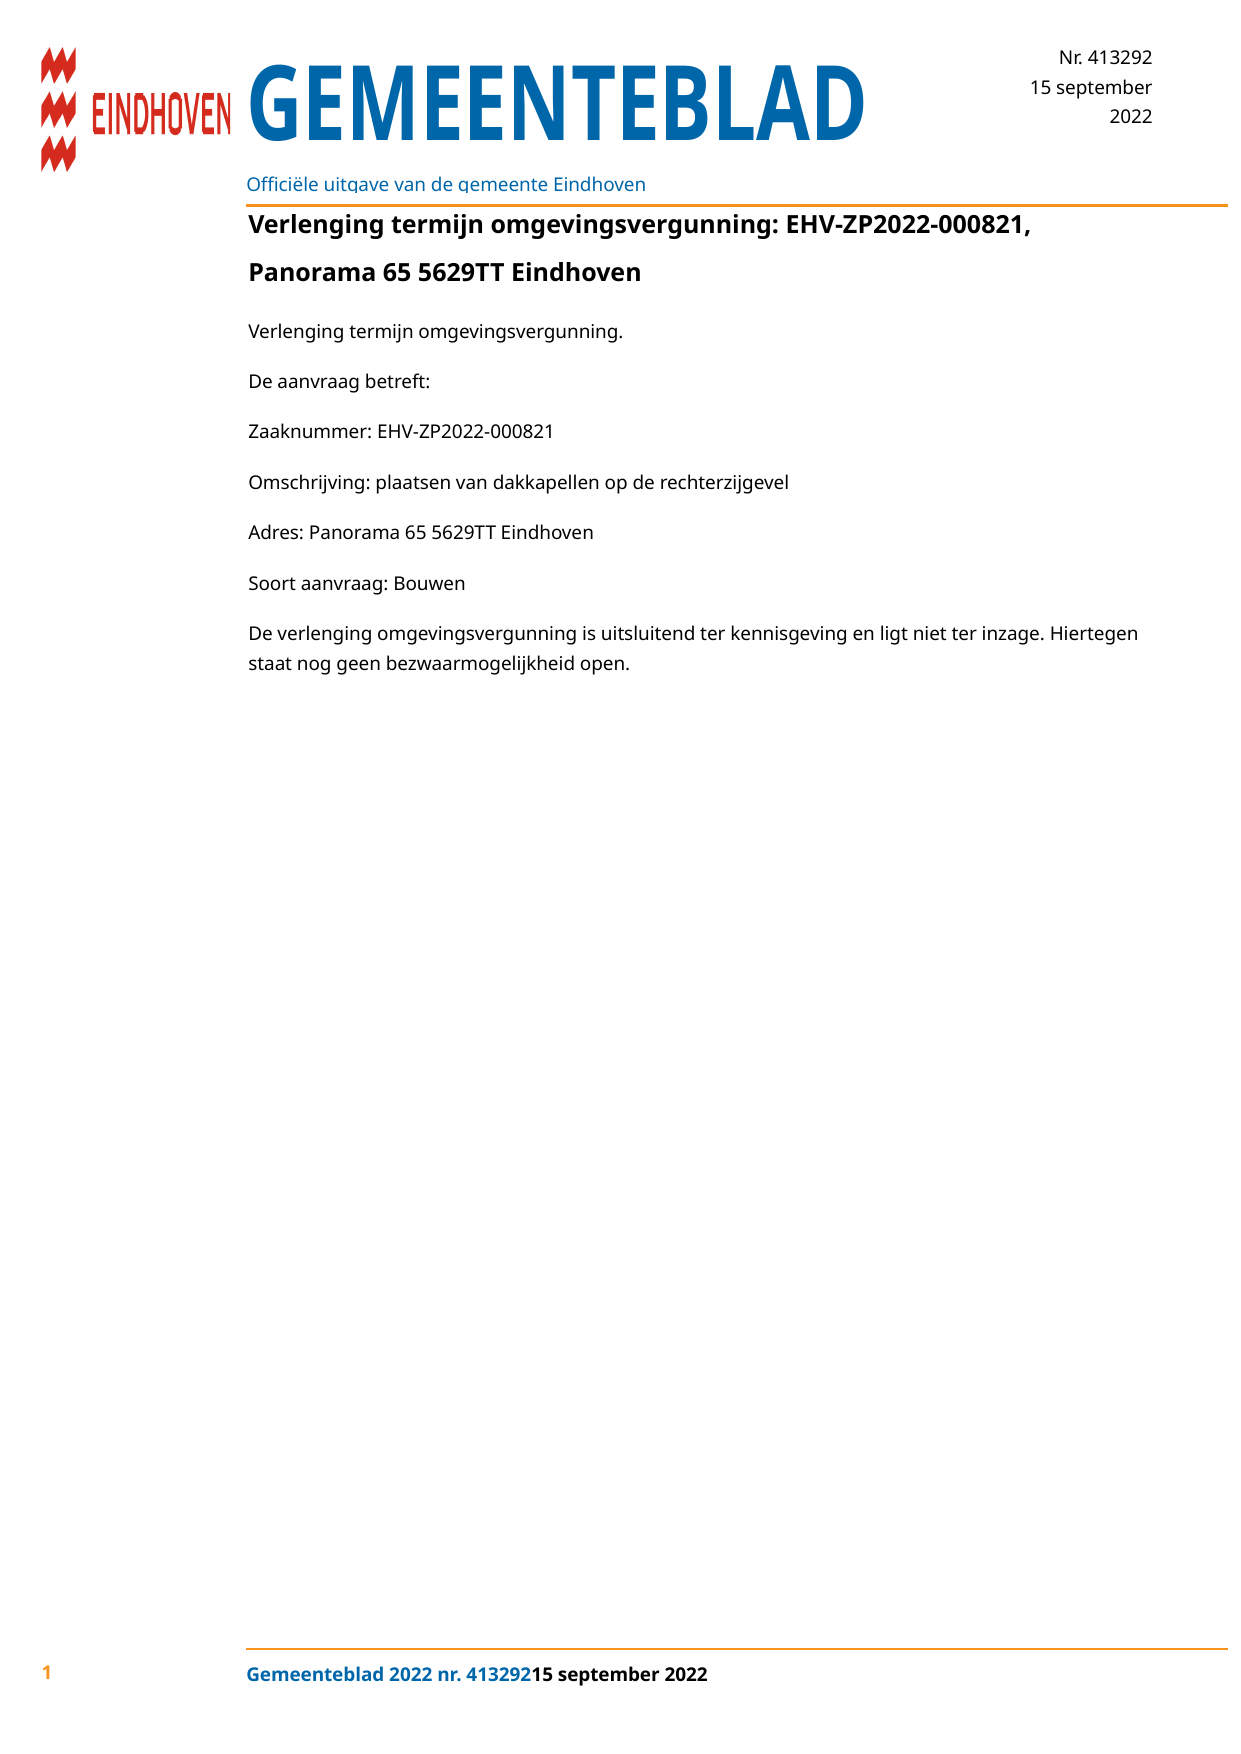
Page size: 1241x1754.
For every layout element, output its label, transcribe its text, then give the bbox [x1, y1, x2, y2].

text De aanvraag betreft: [248, 368, 1152, 394]
text De verlenging omgevingsvergunning is uitsluitend ter kennisgeving en ligt niet ter inzage. Hiertegen staat nog geen bezwaarmogelijkheid open. [248, 620, 1152, 676]
picture [41, 47, 231, 172]
text Verlenging termijn omgevingsvergunning: EHV-ZP2022-000821, Panorama 65 5629TT Eindhoven [248, 207, 1152, 288]
text Verlenging termijn omgevingsvergunning. [248, 318, 1152, 344]
text Omschrijving: plaatsen van dakkapellen op de rechterzijgevel [248, 469, 1152, 495]
text Soort aanvraag: Bouwen [248, 570, 1152, 596]
text Zaaknummer: EHV-ZP2022-000821 [248, 419, 1152, 444]
text Adres: Panorama 65 5629TT Eindhoven [248, 519, 1152, 545]
